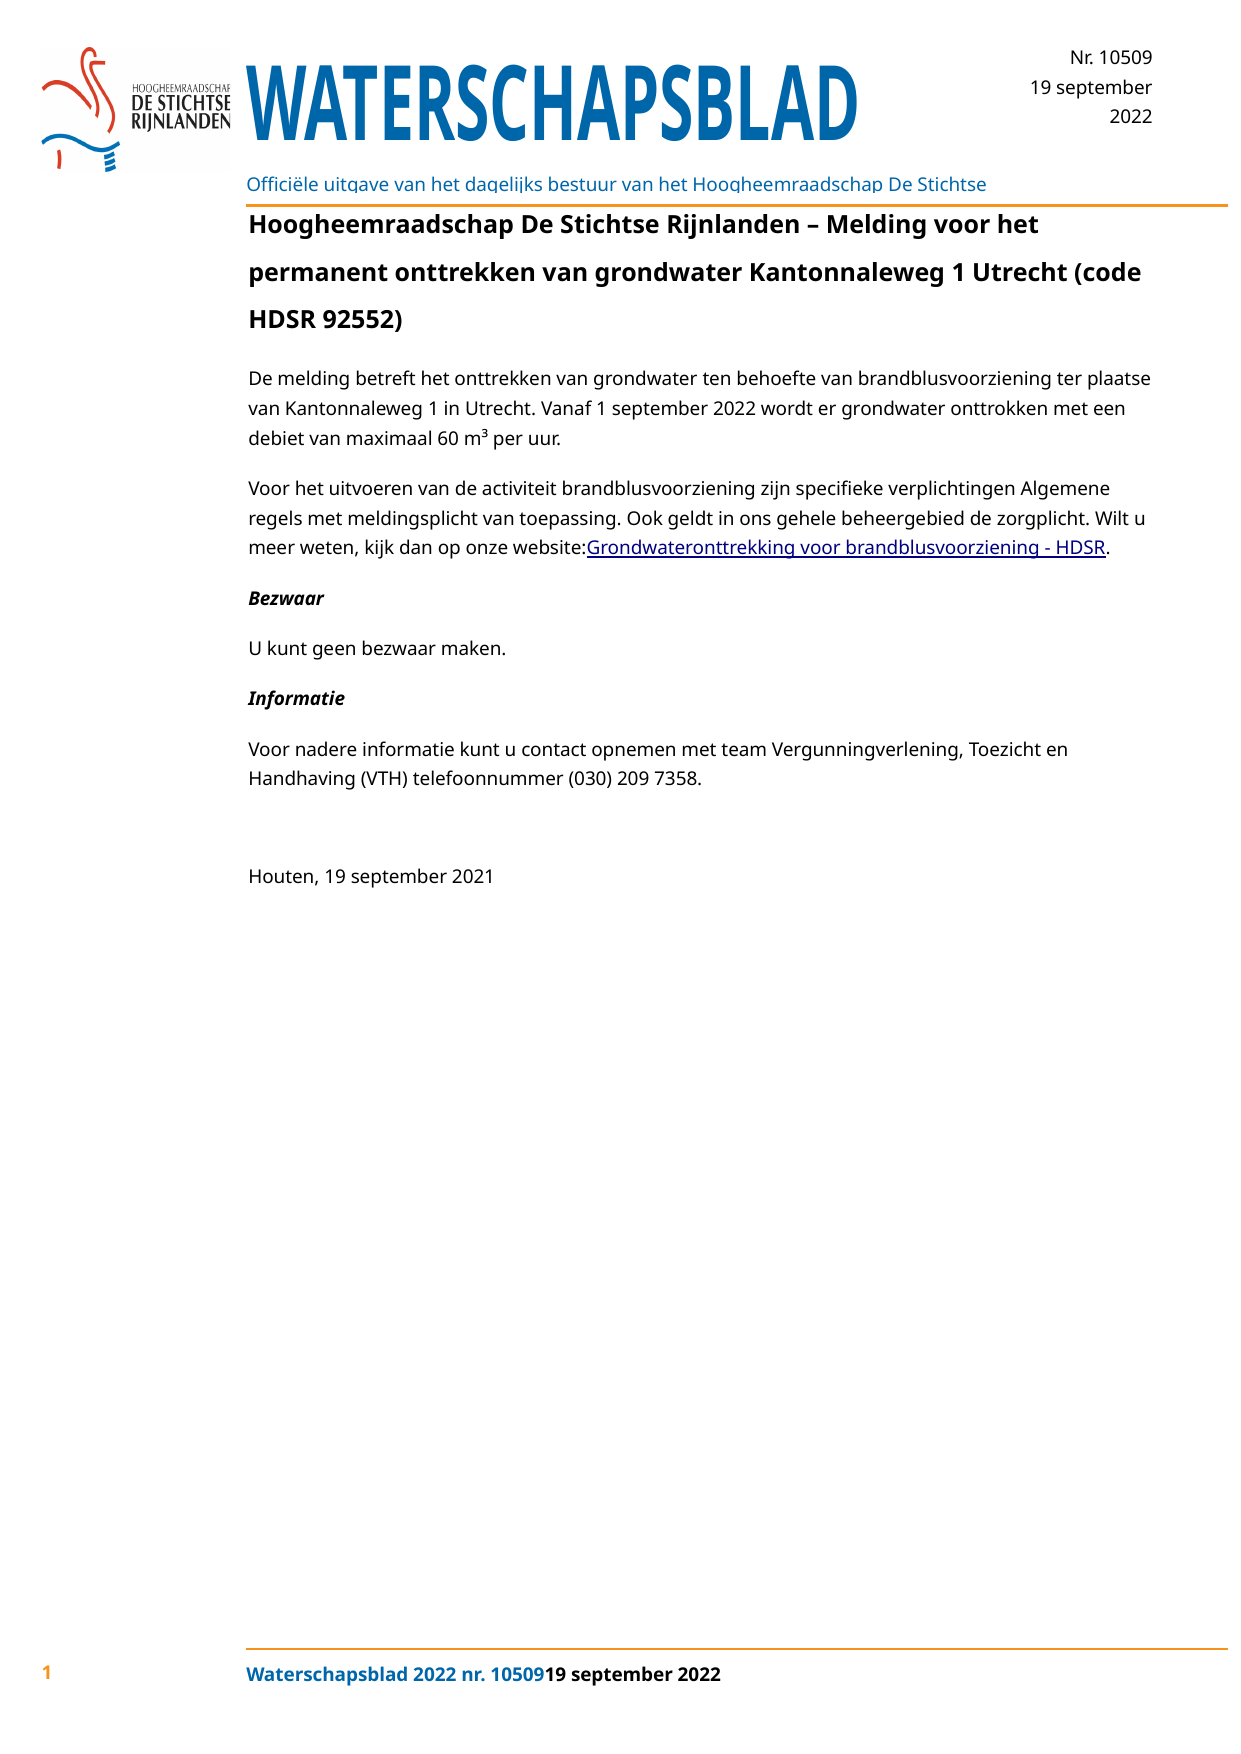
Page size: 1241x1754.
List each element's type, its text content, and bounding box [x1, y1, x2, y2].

text De melding betreft het onttrekken van grondwater ten behoefte van brandblusvoorziening ter plaatse van Kantonnaleweg 1 in Utrecht. Vanaf 1 september 2022 wordt er grondwater onttrokken met een debiet van maximaal 60 m³ per uur. [248, 366, 1152, 450]
text Informatie [248, 686, 1152, 711]
text Voor het uitvoeren van de activiteit brandblusvoorziening zijn specifieke verplichtingen Algemene regels met meldingsplicht van toepassing. Ook geldt in ons gehele beheergebied de zorgplicht. Wilt u meer weten, kijk dan op onze website:Grondwateronttrekking voor brandblusvoorziening - HDSR. [248, 475, 1152, 560]
text Houten, 19 september 2021 [248, 864, 1152, 889]
text Voor nadere informatie kunt u contact opnemen met team Vergunningverlening, Toezicht en Handhaving (VTH) telefoonnummer (030) 209 7358. [248, 736, 1152, 791]
text Bezwaar [248, 585, 1152, 610]
text Hoogheemraadschap De Stichtse Rijnlanden – Melding voor het permanent onttrekken van grondwater Kantonnaleweg 1 Utrecht (code HDSR 92552) [248, 207, 1152, 336]
picture [41, 47, 231, 172]
text U kunt geen bezwaar maken. [248, 635, 1152, 661]
